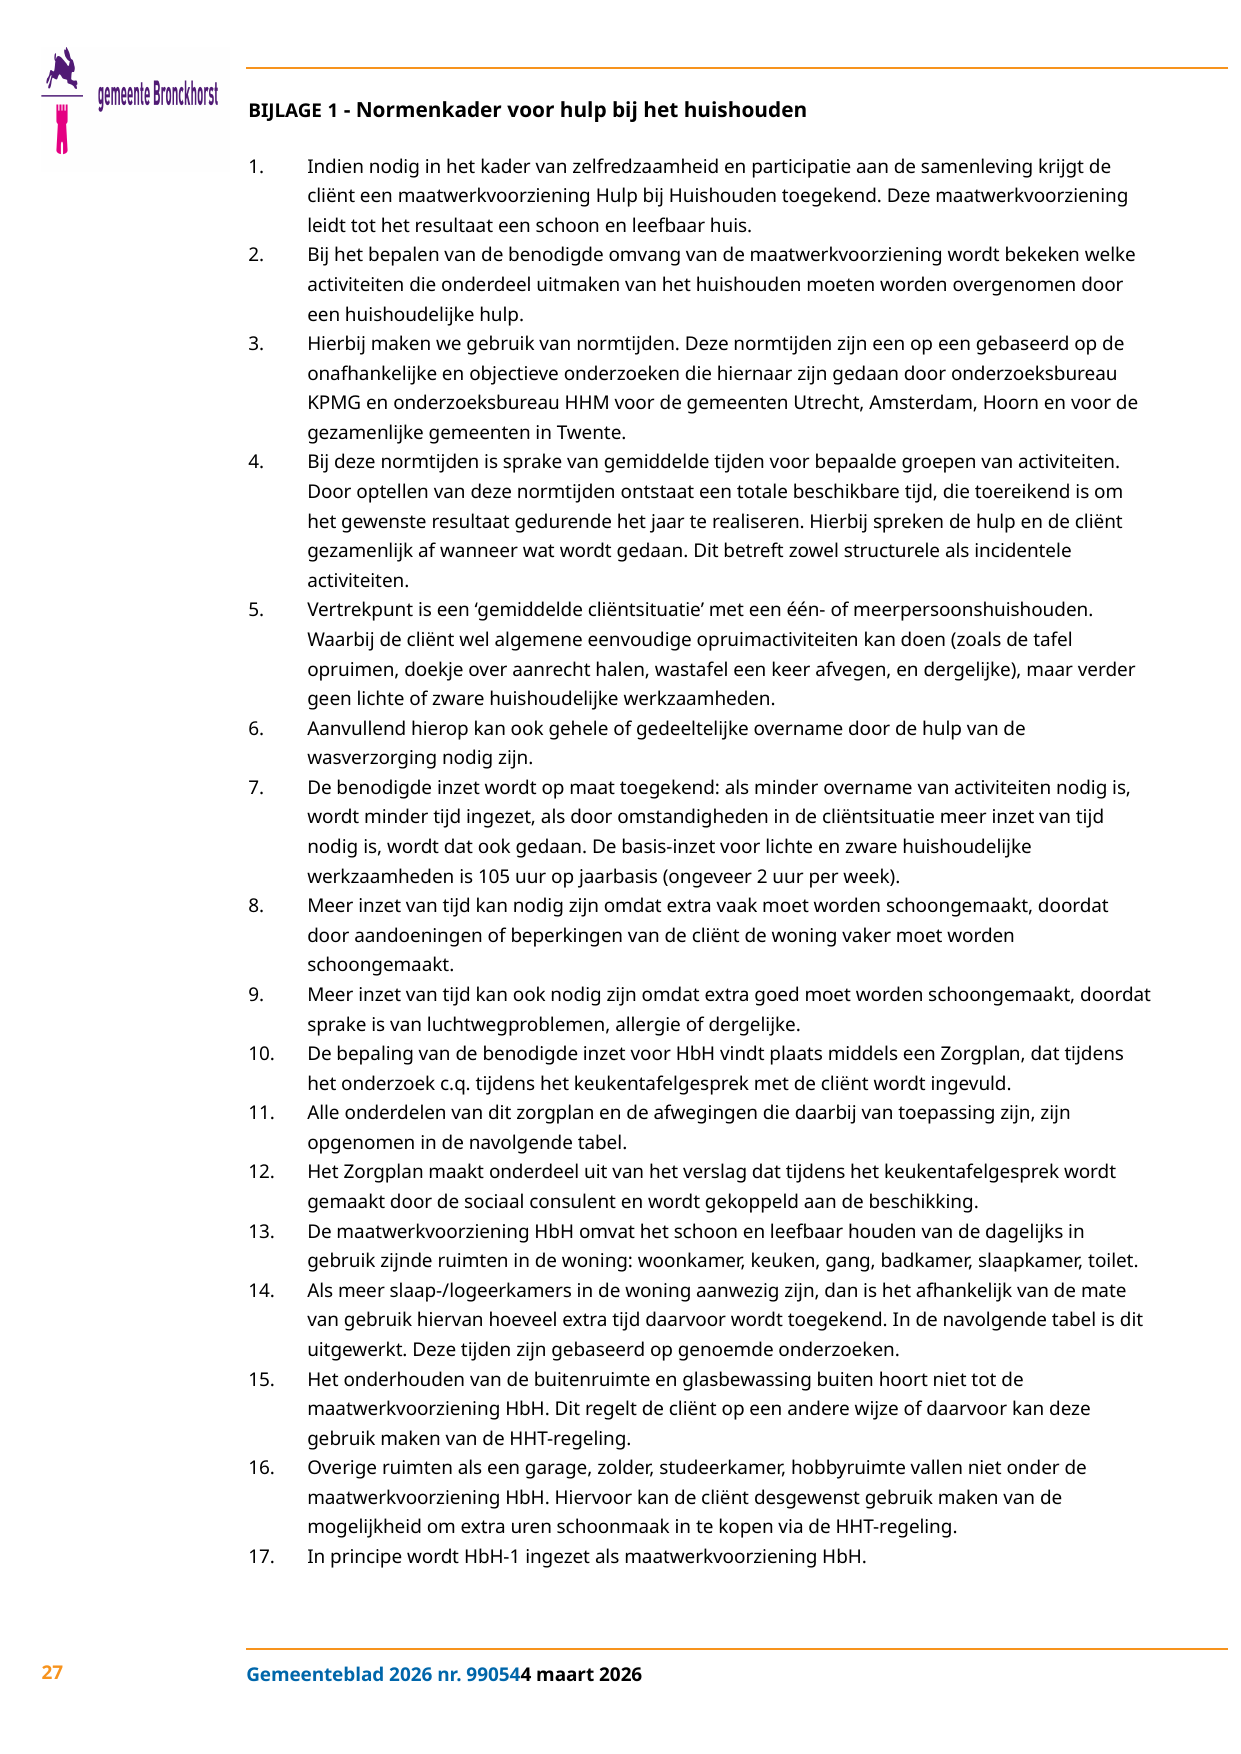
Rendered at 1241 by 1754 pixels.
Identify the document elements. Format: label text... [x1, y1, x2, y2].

list De bepaling van de benodigde inzet voor HbH vindt plaats middels een Zorgplan, dat tijdens het onderzoek c.q. tijdens het keukentafelgesprek met de cliënt wordt ingevuld. [248, 1040, 1152, 1096]
list Indien nodig in het kader van zelfredzaamheid en participatie aan de samenleving krijgt de cliënt een maatwerkvoorziening Hulp bij Huishouden toegekend. Deze maatwerkvoorziening leidt tot het resultaat een schoon en leefbaar huis. [248, 153, 1152, 238]
list Aanvullend hierop kan ook gehele of gedeeltelijke overname door de hulp van de wasverzorging nodig zijn. [248, 715, 1152, 770]
list Bij het bepalen van de benodigde omvang van de maatwerkvoorziening wordt bekeken welke activiteiten die onderdeel uitmaken van het huishouden moeten worden overgenomen door een huishoudelijke hulp. [248, 242, 1152, 327]
list De benodigde inzet wordt op maat toegekend: als minder overname van activiteiten nodig is, wordt minder tijd ingezet, als door omstandigheden in de cliëntsituatie meer inzet van tijd nodig is, wordt dat ook gedaan. De basis-inzet voor lichte en zware huishoudelijke werkzaamheden is 105 uur op jaarbasis (ongeveer 2 uur per week). [248, 774, 1152, 889]
list Het onderhouden van de buitenruimte en glasbewassing buiten hoort niet tot de maatwerkvoorziening HbH. Dit regelt de cliënt op een andere wijze of daarvoor kan deze gebruik maken van de HHT-regeling. [248, 1366, 1152, 1451]
text BIJLAGE 1 - Normenkader voor hulp bij het huishouden [248, 95, 1152, 123]
list Het Zorgplan maakt onderdeel uit van het verslag dat tijdens het keukentafelgesprek wordt gemaakt door de sociaal consulent en wordt gekoppeld aan de beschikking. [248, 1159, 1152, 1214]
list Overige ruimten als een garage, zolder, studeerkamer, hobbyruimte vallen niet onder de maatwerkvoorziening HbH. Hiervoor kan de cliënt desgewenst gebruik maken van de mogelijkheid om extra uren schoonmaak in te kopen via de HHT-regeling. [248, 1454, 1152, 1539]
list Meer inzet van tijd kan nodig zijn omdat extra vaak moet worden schoongemaakt, doordat door aandoeningen of beperkingen van de cliënt de woning vaker moet worden schoongemaakt. [248, 892, 1152, 977]
list In principe wordt HbH-1 ingezet als maatwerkvoorziening HbH. [248, 1543, 1152, 1569]
list Hierbij maken we gebruik van normtijden. Deze normtijden zijn een op een gebaseerd op de onafhankelijke en objectieve onderzoeken die hiernaar zijn gedaan door onderzoeksbureau KPMG en onderzoeksbureau HHM voor de gemeenten Utrecht, Amsterdam, Hoorn en voor de gezamenlijke gemeenten in Twente. [248, 330, 1152, 445]
list Als meer slaap-/logeerkamers in de woning aanwezig zijn, dan is het afhankelijk van de mate van gebruik hiervan hoeveel extra tijd daarvoor wordt toegekend. In de navolgende tabel is dit uitgewerkt. Deze tijden zijn gebaseerd op genoemde onderzoeken. [248, 1277, 1152, 1362]
list De maatwerkvoorziening HbH omvat het schoon en leefbaar houden van de dagelijks in gebruik zijnde ruimten in de woning: woonkamer, keuken, gang, badkamer, slaapkamer, toilet. [248, 1218, 1152, 1273]
list Alle onderdelen van dit zorgplan en de afwegingen die daarbij van toepassing zijn, zijn opgenomen in de navolgende tabel. [248, 1099, 1152, 1155]
list Vertrekpunt is een ‘gemiddelde cliëntsituatie’ met een één- of meerpersoonshuishouden. Waarbij de cliënt wel algemene eenvoudige opruimactiviteiten kan doen (zoals de tafel opruimen, doekje over aanrecht halen, wastafel een keer afvegen, en dergelijke), maar verder geen lichte of zware huishoudelijke werkzaamheden. [248, 597, 1152, 711]
list Meer inzet van tijd kan ook nodig zijn omdat extra goed moet worden schoongemaakt, doordat sprake is van luchtwegproblemen, allergie of dergelijke. [248, 981, 1152, 1037]
list Bij deze normtijden is sprake van gemiddelde tijden voor bepaalde groepen van activiteiten. Door optellen van deze normtijden ontstaat een totale beschikbare tijd, die toereikend is om het gewenste resultaat gedurende het jaar te realiseren. Hierbij spreken de hulp en de cliënt gezamenlijk af wanneer wat wordt gedaan. Dit betreft zowel structurele als incidentele activiteiten. [248, 449, 1152, 593]
picture [41, 47, 231, 172]
